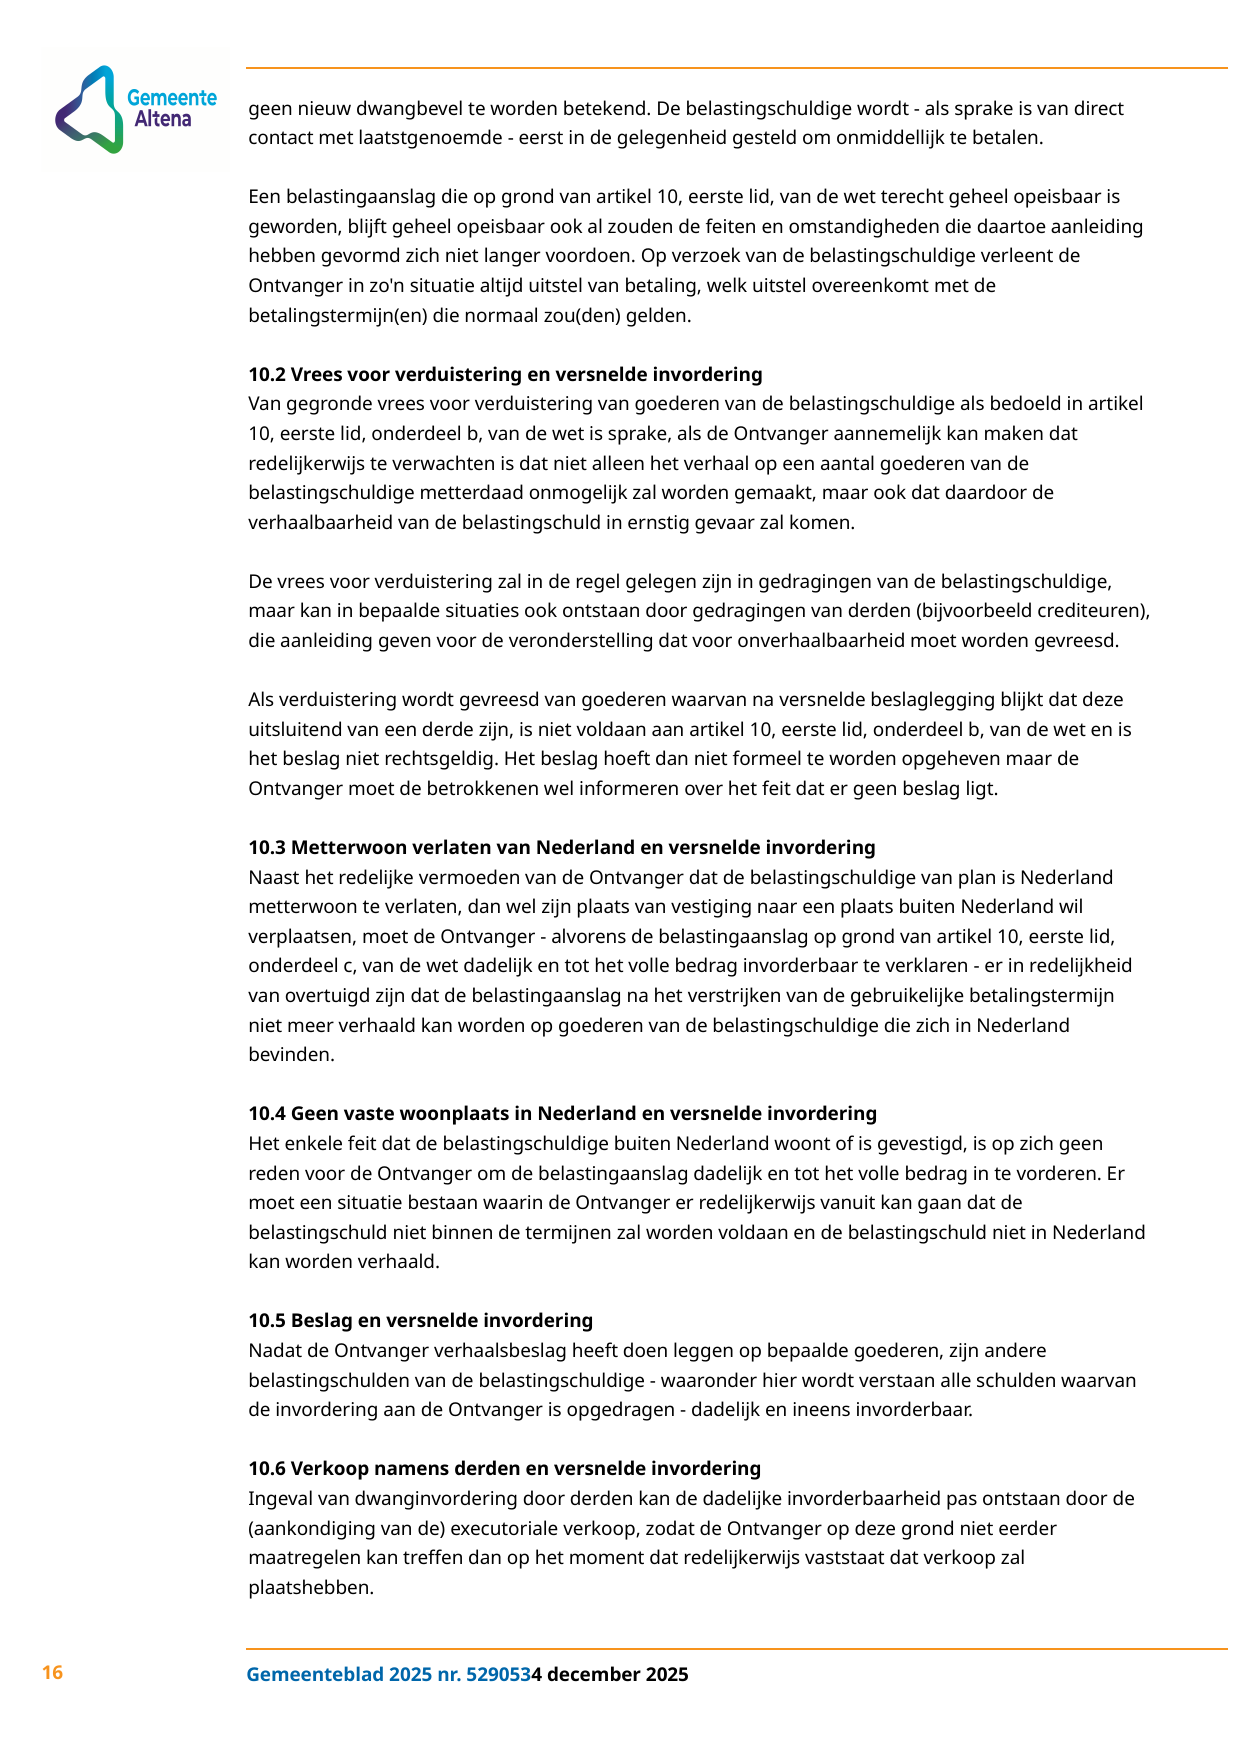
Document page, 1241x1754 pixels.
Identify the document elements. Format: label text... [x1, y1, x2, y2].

text Van gegronde vrees voor verduistering van goederen van de belastingschuldige als bedoeld in artikel 10, eerste lid, onderdeel b, van de wet is sprake, als de Ontvanger aannemelijk kan maken dat redelijkerwijs te verwachten is dat niet alleen het verhaal op een aantal goederen van de belastingschuldige metterdaad onmogelijk zal worden gemaakt, maar ook dat daardoor de verhaalbaarheid van de belastingschuld in ernstig gevaar zal komen. [248, 391, 1152, 535]
text Ingeval van dwanginvordering door derden kan de dadelijke invorderbaarheid pas ontstaan door de (aankondiging van de) executoriale verkoop, zodat de Ontvanger op deze grond niet eerder maatregelen kan treffen dan op het moment dat redelijkerwijs vaststaat dat verkoop zal plaatshebben. [248, 1485, 1152, 1600]
text Als verduistering wordt gevreesd van goederen waarvan na versnelde beslaglegging blijkt dat deze uitsluitend van een derde zijn, is niet voldaan aan artikel 10, eerste lid, onderdeel b, van de wet en is het beslag niet rechtsgeldig. Het beslag hoeft dan niet formeel te worden opgeheven maar de Ontvanger moet de betrokkenen wel informeren over het feit dat er geen beslag ligt. [248, 686, 1152, 801]
text Een belastingaanslag die op grond van artikel 10, eerste lid, van de wet terecht geheel opeisbaar is geworden, blijft geheel opeisbaar ook al zouden de feiten en omstandigheden die daartoe aanleiding hebben gevormd zich niet langer voordoen. Op verzoek van de belastingschuldige verleent de Ontvanger in zo'n situatie altijd uitstel van betaling, welk uitstel overeenkomt met de betalingstermijn(en) die normaal zou(den) gelden. [248, 183, 1152, 328]
picture [41, 47, 231, 172]
text Nadat de Ontvanger verhaalsbeslag heeft doen leggen op bepaalde goederen, zijn andere belastingschulden van de belastingschuldige - waaronder hier wordt verstaan alle schulden waarvan de invordering aan de Ontvanger is opgedragen - dadelijk en ineens invorderbaar. [248, 1337, 1152, 1422]
text 10.5 Beslag en versnelde invordering [248, 1308, 1152, 1333]
text 10.4 Geen vaste woonplaats in Nederland en versnelde invordering [248, 1101, 1152, 1126]
text De vrees voor verduistering zal in de regel gelegen zijn in gedragingen van de belastingschuldige, maar kan in bepaalde situaties ook ontstaan door gedragingen van derden (bijvoorbeeld crediteuren), die aanleiding geven voor de veronderstelling dat voor onverhaalbaarheid moet worden gevreesd. [248, 568, 1152, 653]
text Het enkele feit dat de belastingschuldige buiten Nederland woont of is gevestigd, is op zich geen reden voor de Ontvanger om de belastingaanslag dadelijk en tot het volle bedrag in te vorderen. Er moet een situatie bestaan waarin de Ontvanger er redelijkerwijs vanuit kan gaan dat de belastingschuld niet binnen de termijnen zal worden voldaan en de belastingschuld niet in Nederland kan worden verhaald. [248, 1130, 1152, 1274]
text 10.2 Vrees voor verduistering en versnelde invordering [248, 361, 1152, 387]
text 10.6 Verkoop namens derden en versnelde invordering [248, 1456, 1152, 1481]
text geen nieuw dwangbevel te worden betekend. De belastingschuldige wordt - als sprake is van direct contact met laatstgenoemde - eerst in de gelegenheid gesteld om onmiddellijk te betalen. [248, 95, 1152, 150]
text 10.3 Metterwoon verlaten van Nederland en versnelde invordering [248, 834, 1152, 860]
text Naast het redelijke vermoeden van de Ontvanger dat de belastingschuldige van plan is Nederland metterwoon te verlaten, dan wel zijn plaats van vestiging naar een plaats buiten Nederland wil verplaatsen, moet de Ontvanger - alvorens de belastingaanslag op grond van artikel 10, eerste lid, onderdeel c, van de wet dadelijk en tot het volle bedrag invorderbaar te verklaren - er in redelijkheid van overtuigd zijn dat de belastingaanslag na het verstrijken van de gebruikelijke betalingstermijn niet meer verhaald kan worden op goederen van de belastingschuldige die zich in Nederland bevinden. [248, 864, 1152, 1067]
